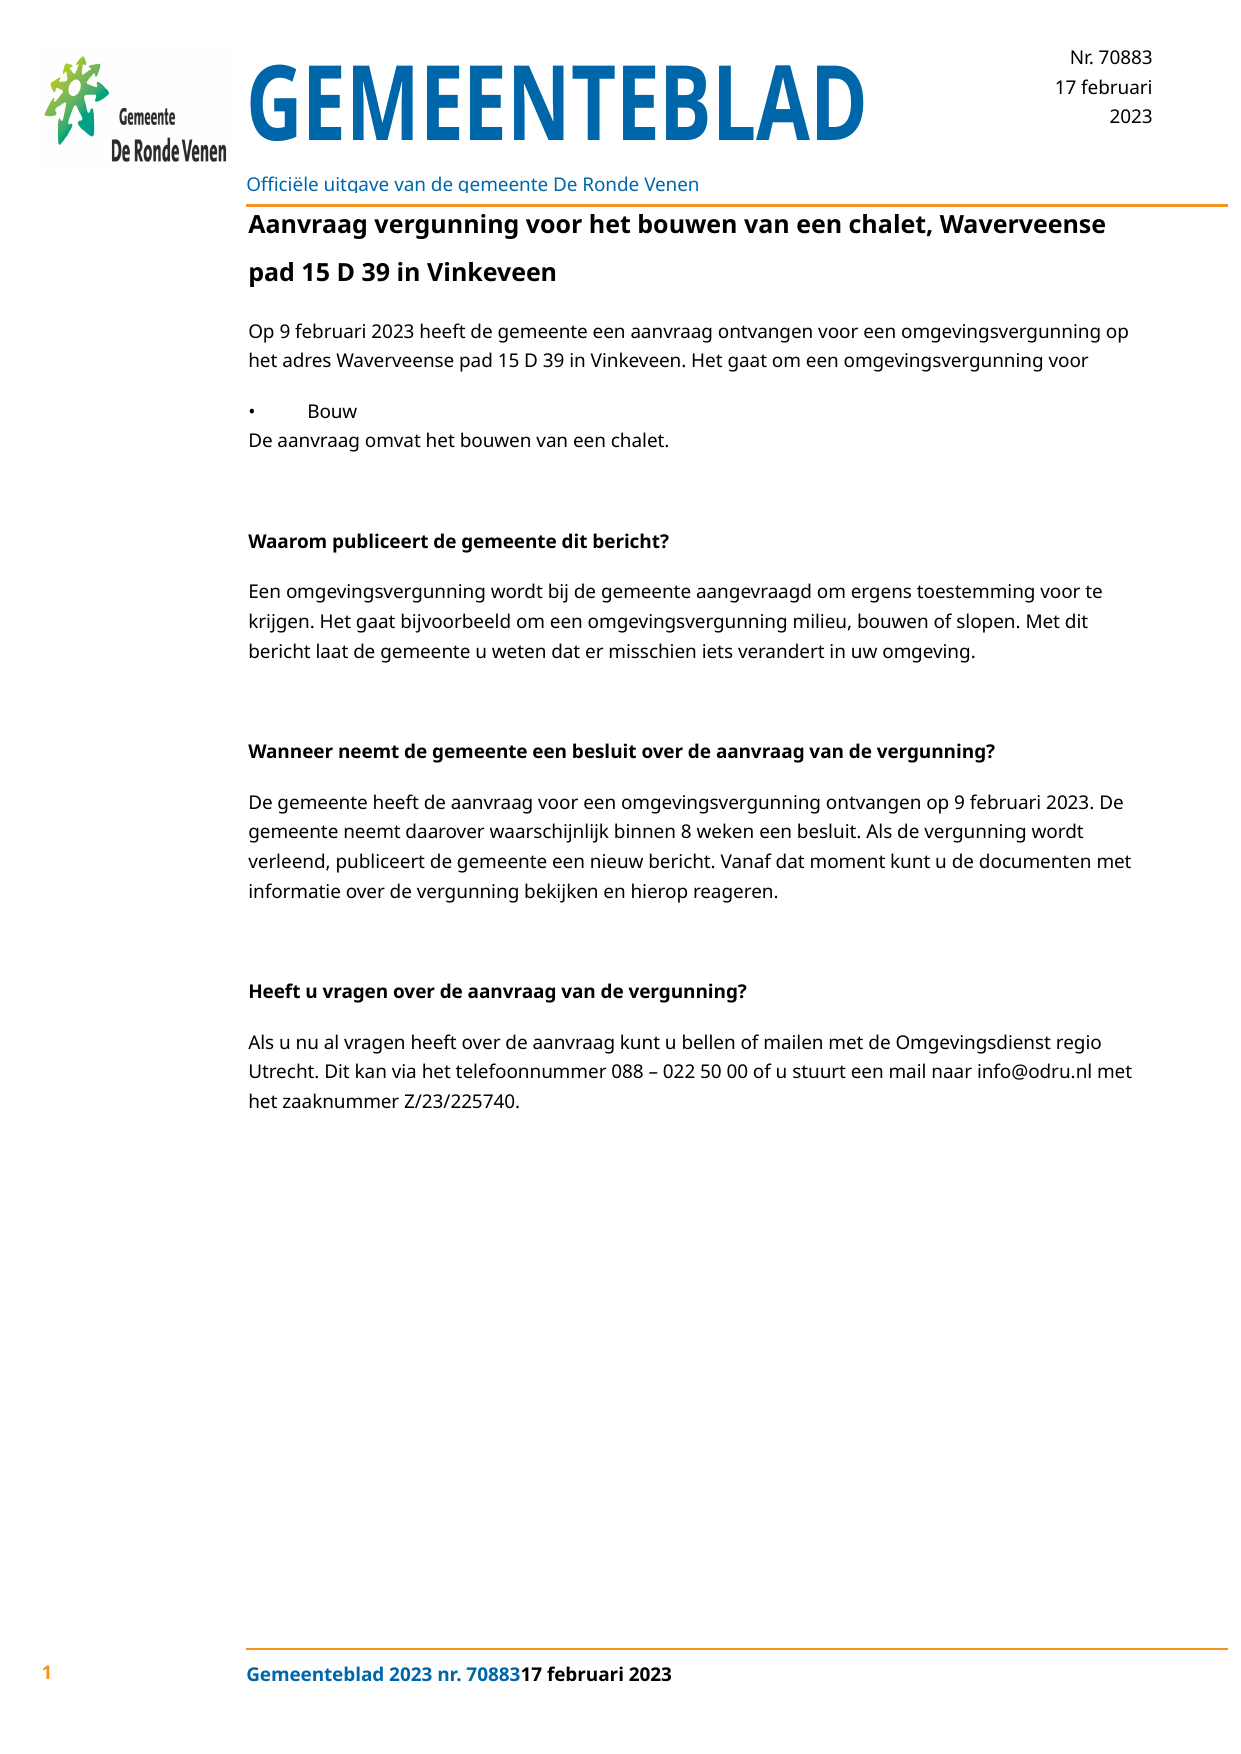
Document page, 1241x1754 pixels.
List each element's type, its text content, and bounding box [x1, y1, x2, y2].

picture [41, 47, 231, 172]
text Op 9 februari 2023 heeft de gemeente een aanvraag ontvangen voor een omgevingsvergunning op het adres Waverveense pad 15 D 39 in Vinkeveen. Het gaat om een omgevingsvergunning voor [248, 318, 1152, 373]
text Wanneer neemt de gemeente een besluit over de aanvraag van de vergunning? [248, 739, 1152, 764]
text Een omgevingsvergunning wordt bij de gemeente aangevraagd om ergens toestemming voor te krijgen. Het gaat bijvoorbeeld om een omgevingsvergunning milieu, bouwen of slopen. Met dit bericht laat de gemeente u weten dat er misschien iets verandert in uw omgeving. [248, 579, 1152, 664]
text Heeft u vragen over de aanvraag van de vergunning? [248, 979, 1152, 1004]
text De gemeente heeft de aanvraag voor een omgevingsvergunning ontvangen op 9 februari 2023. De gemeente neemt daarover waarschijnlijk binnen 8 weken een besluit. Als de vergunning wordt verleend, publiceert de gemeente een nieuw bericht. Vanaf dat moment kunt u de documenten met informatie over de vergunning bekijken en hierop reageren. [248, 789, 1152, 904]
text Als u nu al vragen heeft over de aanvraag kunt u bellen of mailen met de Omgevingsdienst regio Utrecht. Dit kan via het telefoonnummer 088 – 022 50 00 of u stuurt een mail naar info@odru.nl met het zaaknummer Z/23/225740. [248, 1029, 1152, 1114]
text Aanvraag vergunning voor het bouwen van een chalet, Waverveense pad 15 D 39 in Vinkeveen [248, 207, 1152, 288]
list Bouw [248, 398, 1152, 424]
text De aanvraag omvat het bouwen van een chalet. [248, 427, 1152, 453]
text Waarom publiceert de gemeente dit bericht? [248, 528, 1152, 554]
